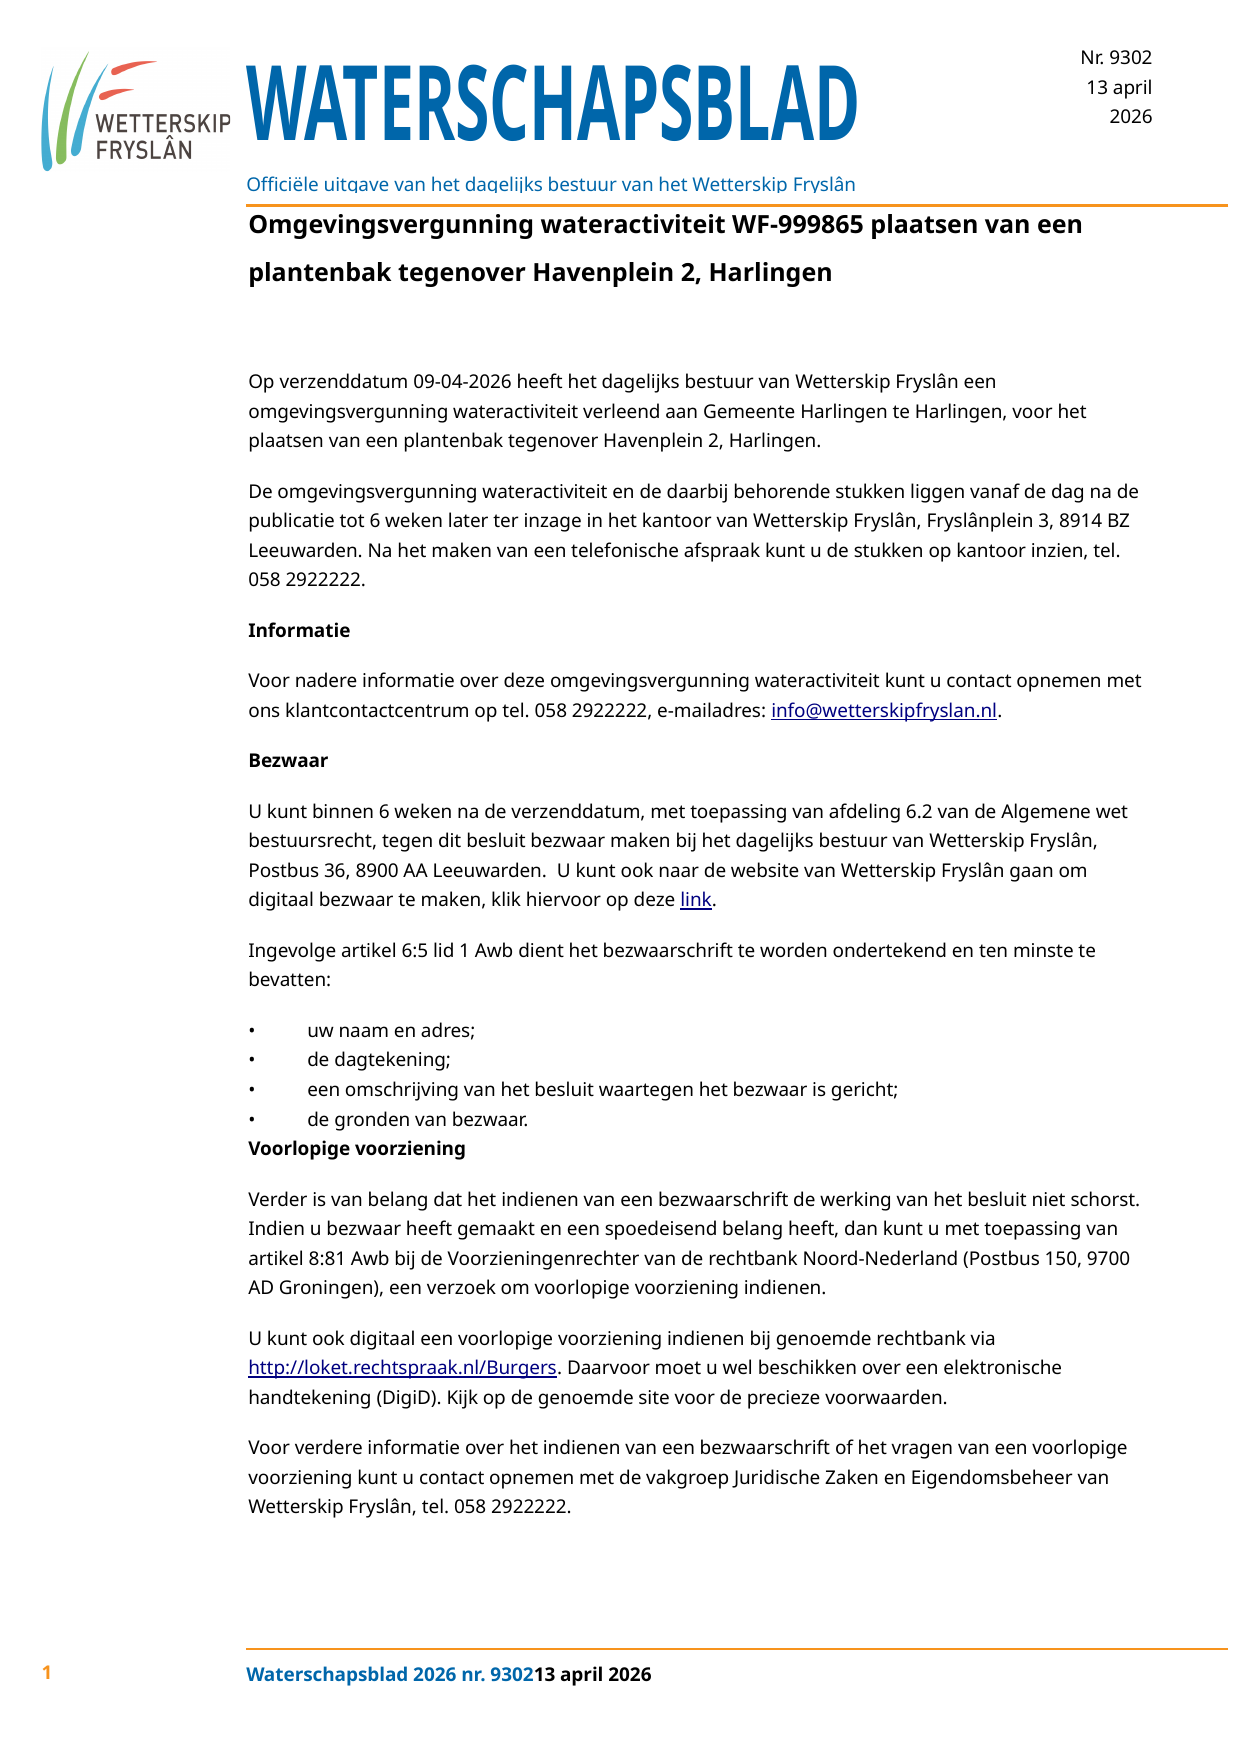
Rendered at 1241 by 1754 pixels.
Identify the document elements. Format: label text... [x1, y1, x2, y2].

text Voorlopige voorziening [248, 1135, 1152, 1161]
list uw naam en adres; [248, 1017, 1152, 1043]
text Voor nadere informatie over deze omgevingsvergunning wateractiviteit kunt u contact opnemen met ons klantcontactcentrum op tel. 058 2922222, e-mailadres: info@wetterskipfryslan.nl. [248, 667, 1152, 723]
text U kunt binnen 6 weken na de verzenddatum, met toepassing van afdeling 6.2 van de Algemene wet bestuursrecht, tegen dit besluit bezwaar maken bij het dagelijks bestuur van Wetterskip Fryslân, Postbus 36, 8900 AA Leeuwarden. U kunt ook naar de website van Wetterskip Fryslân gaan om digitaal bezwaar te maken, klik hiervoor op deze link. [248, 798, 1152, 912]
text De omgevingsvergunning wateractiviteit en de daarbij behorende stukken liggen vanaf de dag na de publicatie tot 6 weken later ter inzage in het kantoor van Wetterskip Fryslân, Fryslânplein 3, 8914 BZ Leeuwarden. Na het maken van een telefonische afspraak kunt u de stukken op kantoor inzien, tel. 058 2922222. [248, 478, 1152, 592]
list de gronden van bezwaar. [248, 1106, 1152, 1132]
text Ingevolge artikel 6:5 lid 1 Awb dient het bezwaarschrift te worden ondertekend en ten minste te bevatten: [248, 937, 1152, 992]
text U kunt ook digitaal een voorlopige voorziening indienen bij genoemde rechtbank via http://loket.rechtspraak.nl/Burgers. Daarvoor moet u wel beschikken over een elektronische handtekening (DigiD). Kijk op de genoemde site voor de precieze voorwaarden. [248, 1325, 1152, 1410]
text Op verzenddatum 09-04-2026 heeft het dagelijks bestuur van Wetterskip Fryslân een omgevingsvergunning wateractiviteit verleend aan Gemeente Harlingen te Harlingen, voor het plaatsen van een plantenbak tegenover Havenplein 2, Harlingen. [248, 368, 1152, 453]
text Omgevingsvergunning wateractiviteit WF-999865 plaatsen van een plantenbak tegenover Havenplein 2, Harlingen [248, 207, 1152, 288]
text Informatie [248, 617, 1152, 643]
text Voor verdere informatie over het indienen van een bezwaarschrift of het vragen van een voorlopige voorziening kunt u contact opnemen met de vakgroep Juridische Zaken en Eigendomsbeheer van Wetterskip Fryslân, tel. 058 2922222. [248, 1434, 1152, 1519]
list de dagtekening; [248, 1047, 1152, 1072]
list een omschrijving van het besluit waartegen het bezwaar is gericht; [248, 1076, 1152, 1102]
picture [41, 47, 231, 172]
text Bezwaar [248, 747, 1152, 773]
text Verder is van belang dat het indienen van een bezwaarschrift de werking van het besluit niet schorst. Indien u bezwaar heeft gemaakt en een spoedeisend belang heeft, dan kunt u met toepassing van artikel 8:81 Awb bij de Voorzieningenrechter van de rechtbank Noord-Nederland (Postbus 150, 9700 AD Groningen), een verzoek om voorlopige voorziening indienen. [248, 1186, 1152, 1300]
